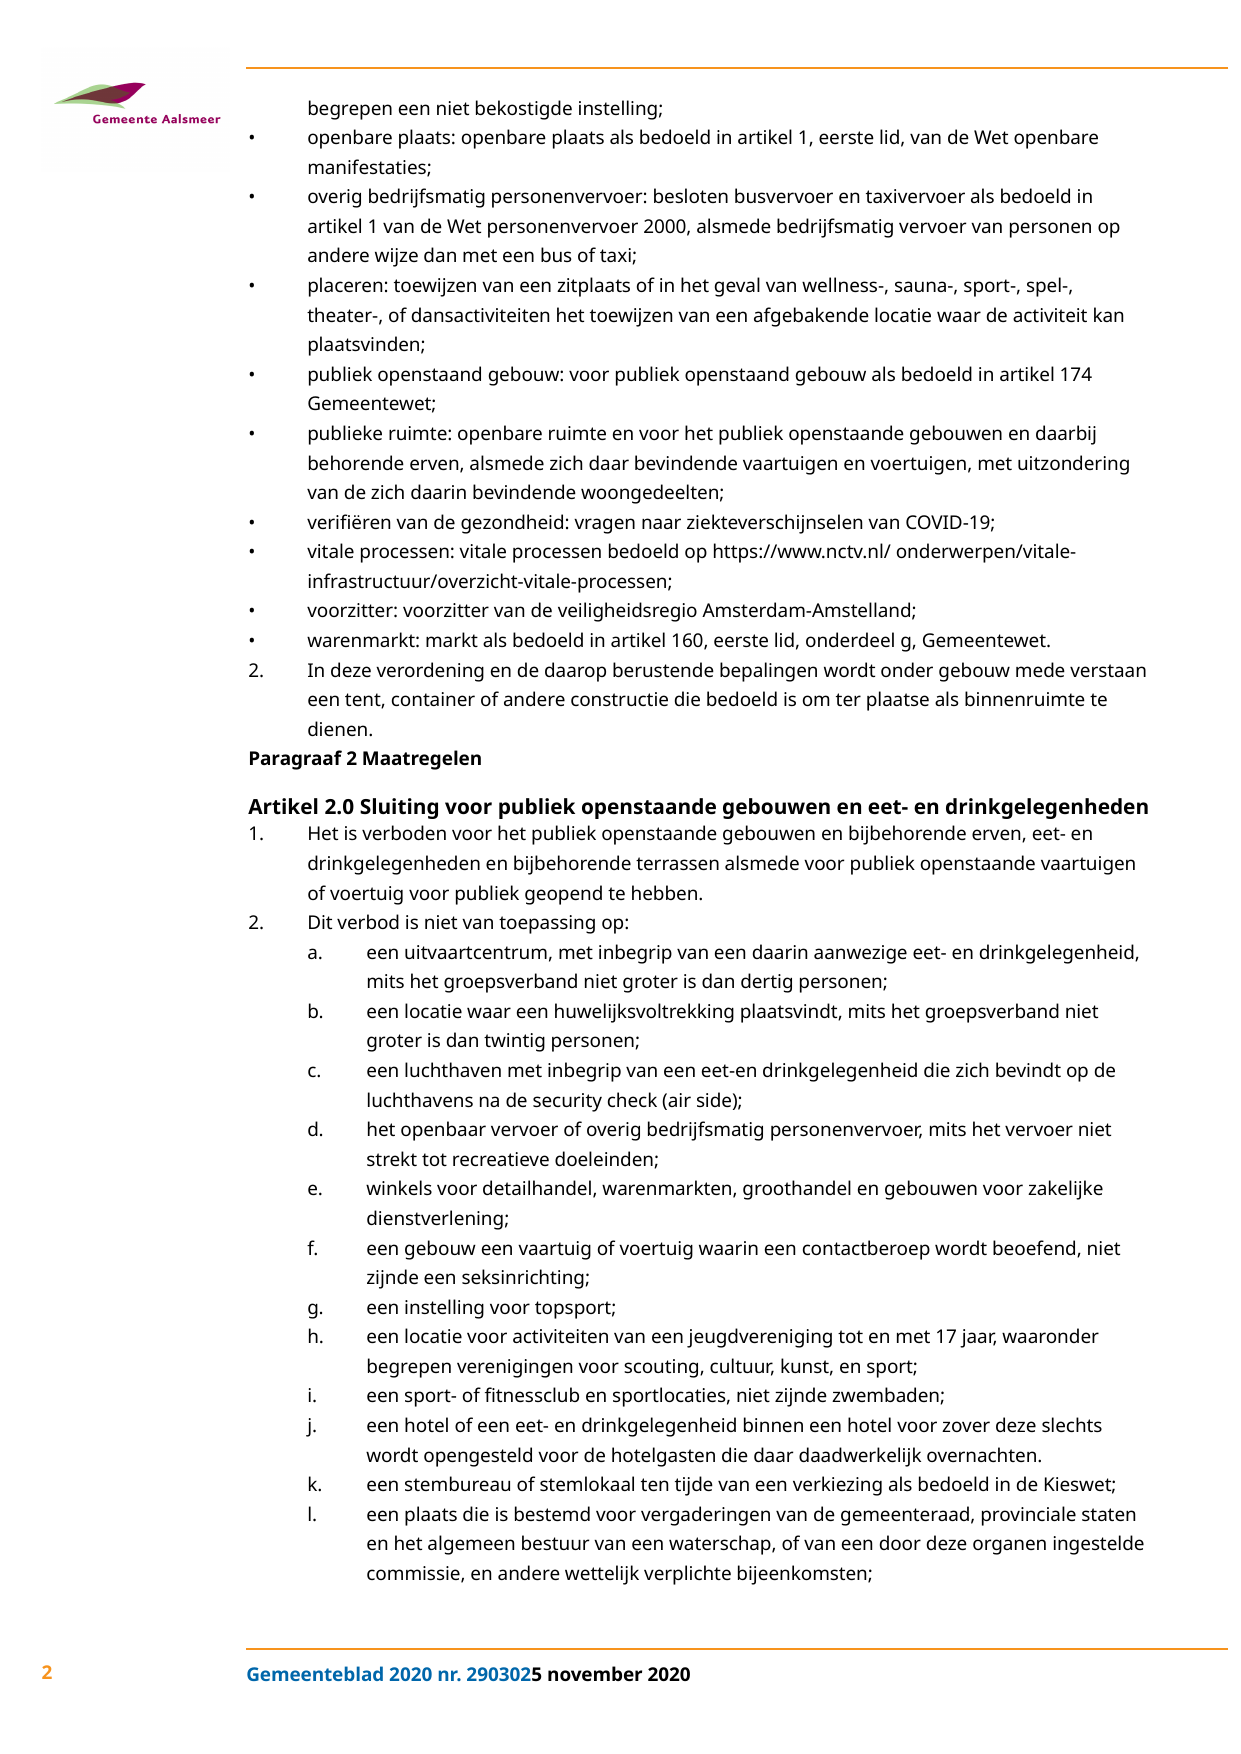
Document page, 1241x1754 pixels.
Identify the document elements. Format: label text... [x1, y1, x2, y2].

list een luchthaven met inbegrip van een eet-en drinkgelegenheid die zich bevindt op de luchthavens na de security check (air side); [307, 1057, 1152, 1113]
list een sport- of fitnessclub en sportlocaties, niet zijnde zwembaden; [307, 1383, 1152, 1408]
list verifiëren van de gezondheid: vragen naar ziekteverschijnselen van COVID-19; [248, 509, 1152, 535]
text Paragraaf 2 Maatregelen [248, 746, 1152, 771]
list een instelling voor topsport; [307, 1294, 1152, 1320]
list openbare plaats: openbare plaats als bedoeld in artikel 1, eerste lid, van de Wet openbare manifestaties; [248, 124, 1152, 180]
list In deze verordening en de daarop berustende bepalingen wordt onder gebouw mede verstaan een tent, container of andere constructie die bedoeld is om ter plaatse als binnenruimte te dienen. [248, 657, 1152, 742]
picture [41, 47, 231, 172]
list een uitvaartcentrum, met inbegrip van een daarin aanwezige eet- en drinkgelegenheid, mits het groepsverband niet groter is dan dertig personen; [307, 939, 1152, 994]
list Dit verbod is niet van toepassing op: [248, 909, 1152, 935]
list voorzitter: voorzitter van de veiligheidsregio Amsterdam-Amstelland; [248, 598, 1152, 623]
list een gebouw een vaartuig of voertuig waarin een contactberoep wordt beoefend, niet zijnde een seksinrichting; [307, 1235, 1152, 1290]
list Het is verboden voor het publiek openstaande gebouwen en bijbehorende erven, eet- en drinkgelegenheden en bijbehorende terrassen alsmede voor publiek openstaande vaartuigen of voertuig voor publiek geopend te hebben. [248, 821, 1152, 906]
list overig bedrijfsmatig personenvervoer: besloten busvervoer en taxivervoer als bedoeld in artikel 1 van de Wet personenvervoer 2000, alsmede bedrijfsmatig vervoer van personen op andere wijze dan met een bus of taxi; [248, 183, 1152, 268]
list vitale processen: vitale processen bedoeld op https://www.nctv.nl/ onderwerpen/vitale-infrastructuur/overzicht-vitale-processen; [248, 538, 1152, 594]
list winkels voor detailhandel, warenmarkten, groothandel en gebouwen voor zakelijke dienstverlening; [307, 1176, 1152, 1231]
list warenmarkt: markt als bedoeld in artikel 160, eerste lid, onderdeel g, Gemeentewet. [248, 627, 1152, 653]
list het openbaar vervoer of overig bedrijfsmatig personenvervoer, mits het vervoer niet strekt tot recreatieve doeleinden; [307, 1116, 1152, 1172]
list een stembureau of stemlokaal ten tijde van een verkiezing als bedoeld in de Kieswet; [307, 1471, 1152, 1497]
list een locatie waar een huwelijksvoltrekking plaatsvindt, mits het groepsverband niet groter is dan twintig personen; [307, 998, 1152, 1053]
list publieke ruimte: openbare ruimte en voor het publiek openstaande gebouwen en daarbij behorende erven, alsmede zich daar bevindende vaartuigen en voertuigen, met uitzondering van de zich daarin bevindende woongedeelten; [248, 420, 1152, 505]
list begrepen een niet bekostigde instelling; [248, 95, 1152, 121]
list placeren: toewijzen van een zitplaats of in het geval van wellness-, sauna-, sport-, spel-, theater-, of dansactiviteiten het toewijzen van een afgebakende locatie waar de activiteit kan plaatsvinden; [248, 272, 1152, 357]
list een hotel of een eet- en drinkgelegenheid binnen een hotel voor zover deze slechts wordt opengesteld voor de hotelgasten die daar daadwerkelijk overnachten. [307, 1412, 1152, 1468]
list een locatie voor activiteiten van een jeugdvereniging tot en met 17 jaar, waaronder begrepen verenigingen voor scouting, cultuur, kunst, en sport; [307, 1323, 1152, 1379]
list publiek openstaand gebouw: voor publiek openstaand gebouw als bedoeld in artikel 174 Gemeentewet; [248, 361, 1152, 416]
text Artikel 2.0 Sluiting voor publiek openstaande gebouwen en eet- en drinkgelegenheden [248, 792, 1152, 821]
list een plaats die is bestemd voor vergaderingen van de gemeenteraad, provinciale staten en het algemeen bestuur van een waterschap, of van een door deze organen ingestelde commissie, en andere wettelijk verplichte bijeenkomsten; [307, 1501, 1152, 1586]
